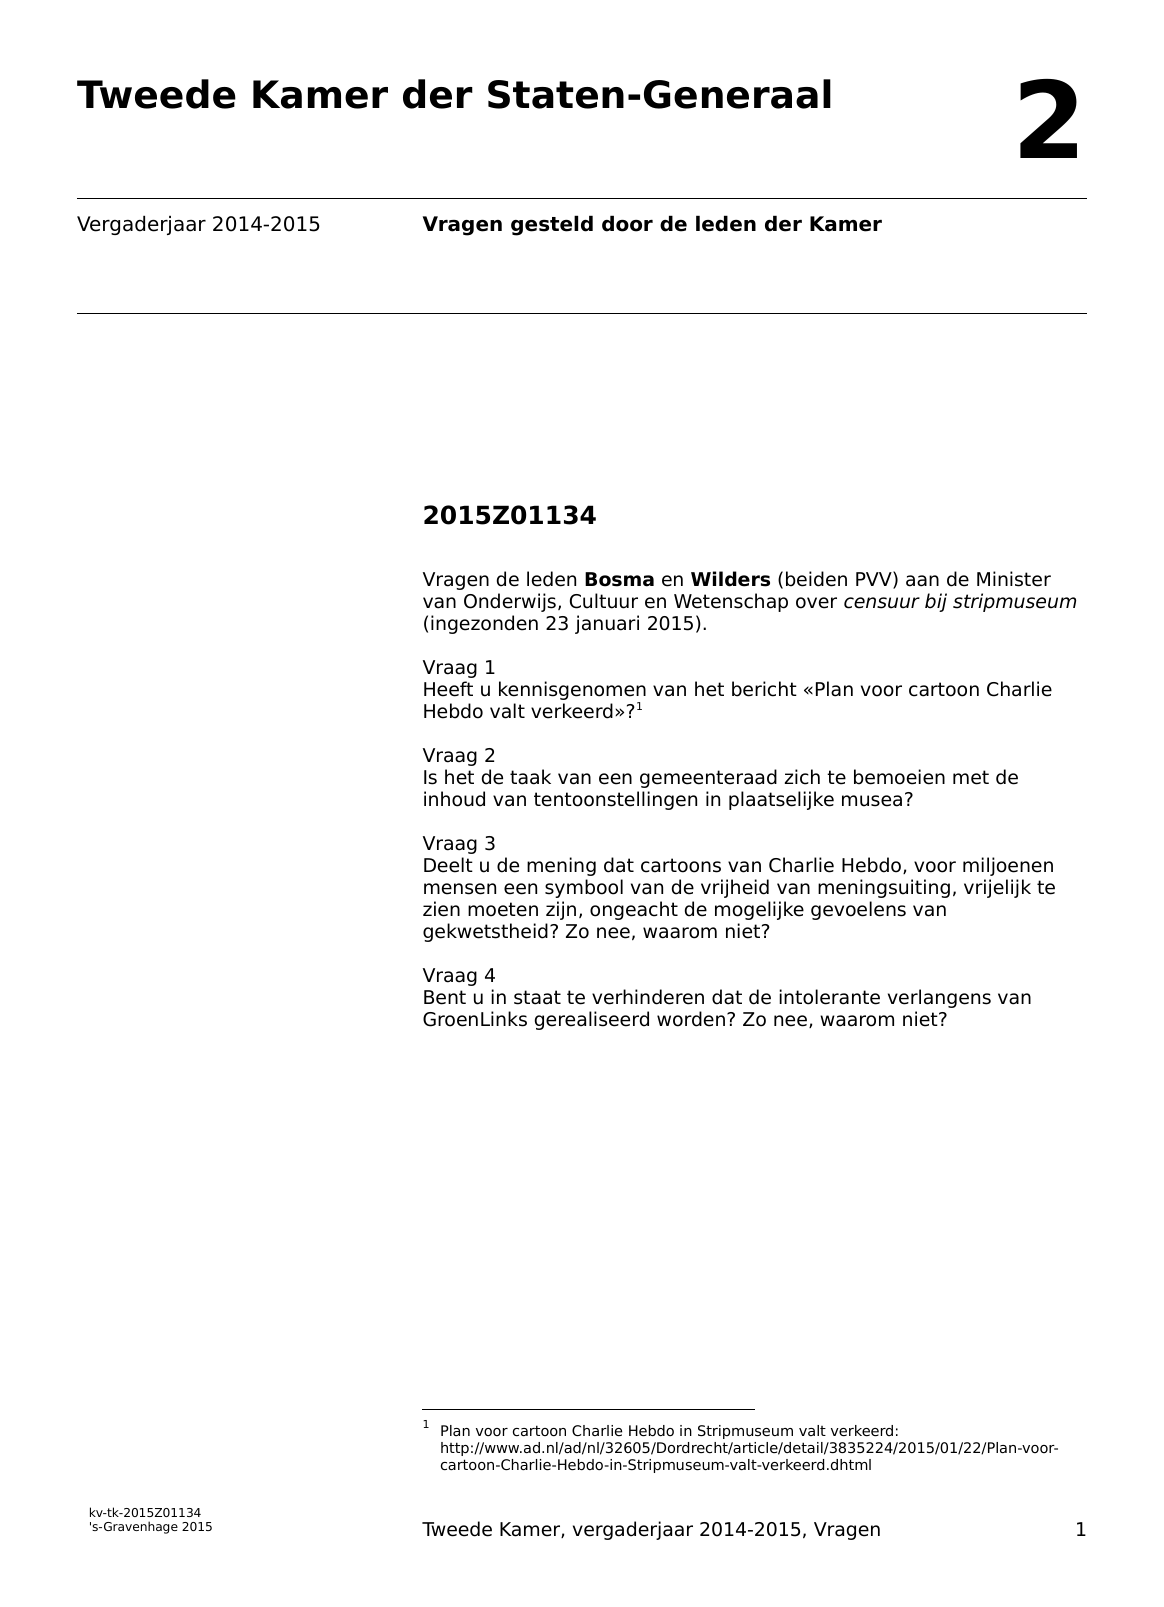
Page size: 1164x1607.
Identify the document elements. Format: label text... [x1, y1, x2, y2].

text Deelt u de mening dat cartoons van Charlie Hebdo, voor miljoenen mensen een symbool van de vrijheid van meningsuiting, vrijelijk te zien moeten zijn, ongeacht de mogelijke gevoelens van gekwetstheid? Zo nee, waarom niet? [422, 855, 1087, 943]
table_cell Vragen gesteld door de leden der Kamer [422, 199, 1087, 313]
text 's-Gravenhage 2015 [88, 1520, 323, 1534]
text Vraag 1 [422, 657, 1087, 679]
text Is het de taak van een gemeenteraad zich te bemoeien met de inhoud van tentoonstellingen in plaatselijke musea? [422, 767, 1087, 811]
text Bent u in staat te verhinderen dat de intolerante verlangens van GroenLinks gerealiseerd worden? Zo nee, waarom niet? [422, 987, 1087, 1031]
table_header Tweede Kamer der Staten-Generaal [77, 59, 886, 198]
text kv-tk-2015Z01134 [88, 1506, 323, 1520]
text 2015Z01134 [422, 501, 1087, 531]
text Vraag 3 [422, 833, 1087, 855]
text Vragen de leden Bosma en Wilders (beiden PVV) aan de Minister van Onderwijs, Cultuur en Wetenschap over censuur bij stripmuseum (ingezonden 23 januari 2015). [422, 569, 1087, 635]
table_header 2 [886, 59, 1087, 198]
text Vraag 2 [422, 745, 1087, 767]
text Plan voor cartoon Charlie Hebdo in Stripmuseum valt verkeerd: http://www.ad.nl/ad/nl/32605/Dordrecht/article/detail/3835224/2015/01/22/Plan-voor-cartoon-Charlie-Hebdo-in-Stripmuseum-valt-verkeerd.dhtml [422, 1418, 1087, 1474]
table_cell Vergaderjaar 2014-2015 [77, 199, 422, 313]
text Heeft u kennisgenomen van het bericht «Plan voor cartoon Charlie Hebdo valt verkeerd»? [422, 679, 1087, 723]
text Vraag 4 [422, 965, 1087, 987]
